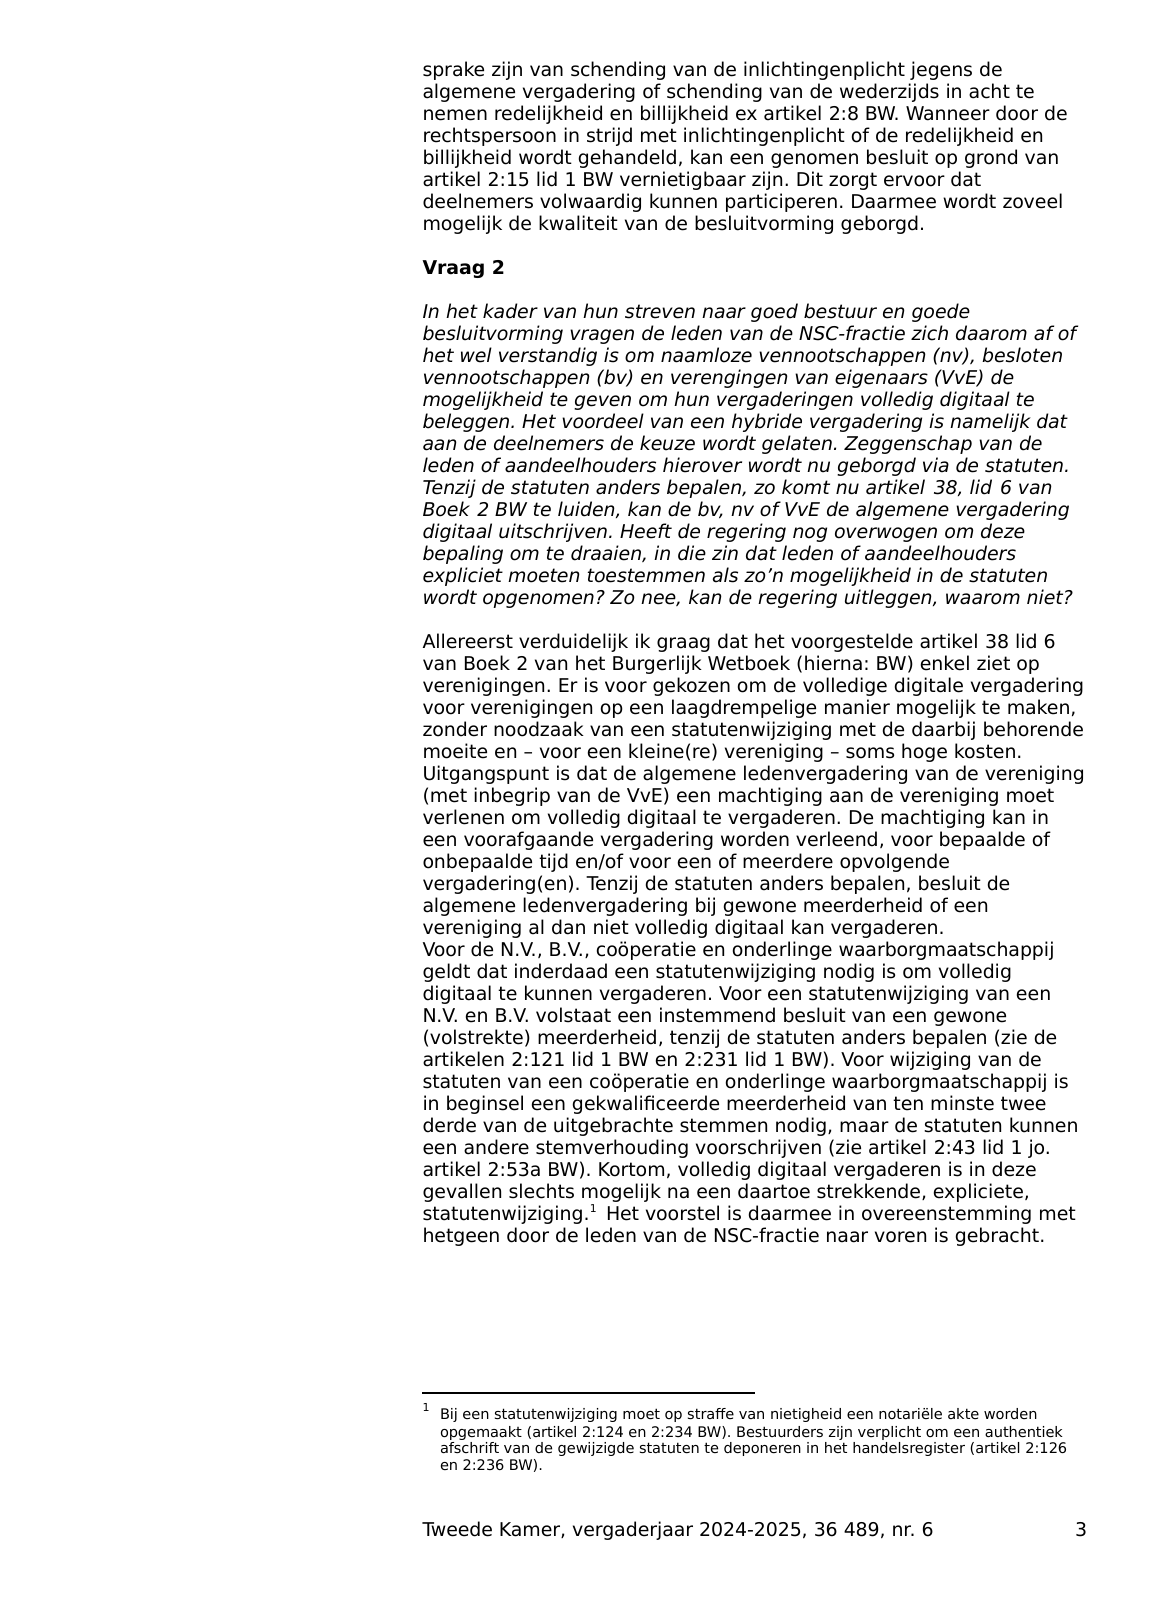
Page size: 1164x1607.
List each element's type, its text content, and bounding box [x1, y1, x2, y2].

text sprake zijn van schending van de inlichtingenplicht jegens de algemene vergadering of schending van de wederzijds in acht te nemen redelijkheid en billijkheid ex artikel 2:8 BW. Wanneer door de rechtspersoon in strijd met inlichtingenplicht of de redelijkheid en billijkheid wordt gehandeld, kan een genomen besluit op grond van artikel 2:15 lid 1 BW vernietigbaar zijn. Dit zorgt ervoor dat deelnemers volwaardig kunnen participeren. Daarmee wordt zoveel mogelijk de kwaliteit van de besluitvorming geborgd. [422, 59, 1087, 235]
text In het kader van hun streven naar goed bestuur en goede besluitvorming vragen de leden van de NSC-fractie zich daarom af of het wel verstandig is om naamloze vennootschappen (nv), besloten vennootschappen (bv) en verengingen van eigenaars (VvE) de mogelijkheid te geven om hun vergaderingen volledig digitaal te beleggen. Het voordeel van een hybride vergadering is namelijk dat aan de deelnemers de keuze wordt gelaten. Zeggenschap van de leden of aandeelhouders hierover wordt nu geborgd via de statuten. Tenzij de statuten anders bepalen, zo komt nu artikel 38, lid 6 van Boek 2 BW te luiden, kan de bv, nv of VvE de algemene vergadering digitaal uitschrijven. Heeft de regering nog overwogen om deze bepaling om te draaien, in die zin dat leden of aandeelhouders expliciet moeten toestemmen als zo’n mogelijkheid in de statuten wordt opgenomen? Zo nee, kan de regering uitleggen, waarom niet? [422, 301, 1087, 609]
text Allereerst verduidelijk ik graag dat het voorgestelde artikel 38 lid 6 van Boek 2 van het Burgerlijk Wetboek (hierna: BW) enkel ziet op verenigingen. Er is voor gekozen om de volledige digitale vergadering voor verenigingen op een laagdrempelige manier mogelijk te maken, zonder noodzaak van een statutenwijziging met de daarbij behorende moeite en – voor een kleine(re) vereniging – soms hoge kosten. Uitgangspunt is dat de algemene ledenvergadering van de vereniging (met inbegrip van de VvE) een machtiging aan de vereniging moet verlenen om volledig digitaal te vergaderen. De machtiging kan in een voorafgaande vergadering worden verleend, voor bepaalde of onbepaalde tijd en/of voor een of meerdere opvolgende vergadering(en). Tenzij de statuten anders bepalen, besluit de algemene ledenvergadering bij gewone meerderheid of een vereniging al dan niet volledig digitaal kan vergaderen. [422, 631, 1087, 939]
subtitle Vraag 2 [422, 257, 1087, 279]
text Bij een statutenwijziging moet op straffe van nietigheid een notariële akte worden opgemaakt (artikel 2:124 en 2:234 BW). Bestuurders zijn verplicht om een authentiek afschrift van de gewijzigde statuten te deponeren in het handelsregister (artikel 2:126 en 2:236 BW). [422, 1402, 1087, 1474]
text Voor de N.V., B.V., coöperatie en onderlinge waarborgmaatschappij geldt dat inderdaad een statutenwijziging nodig is om volledig digitaal te kunnen vergaderen. Voor een statutenwijziging van een N.V. en B.V. volstaat een instemmend besluit van een gewone (volstrekte) meerderheid, tenzij de statuten anders bepalen (zie de artikelen 2:121 lid 1 BW en 2:231 lid 1 BW). Voor wijziging van de statuten van een coöperatie en onderlinge waarborgmaatschappij is in beginsel een gekwalificeerde meerderheid van ten minste twee derde van de uitgebrachte stemmen nodig, maar de statuten kunnen een andere stemverhouding voorschrijven (zie artikel 2:43 lid 1 jo. artikel 2:53a BW). Kortom, volledig digitaal vergaderen is in deze gevallen slechts mogelijk na een daartoe strekkende, expliciete, statutenwijziging. Het voorstel is daarmee in overeenstemming met hetgeen door de leden van de NSC-fractie naar voren is gebracht. [422, 939, 1087, 1247]
